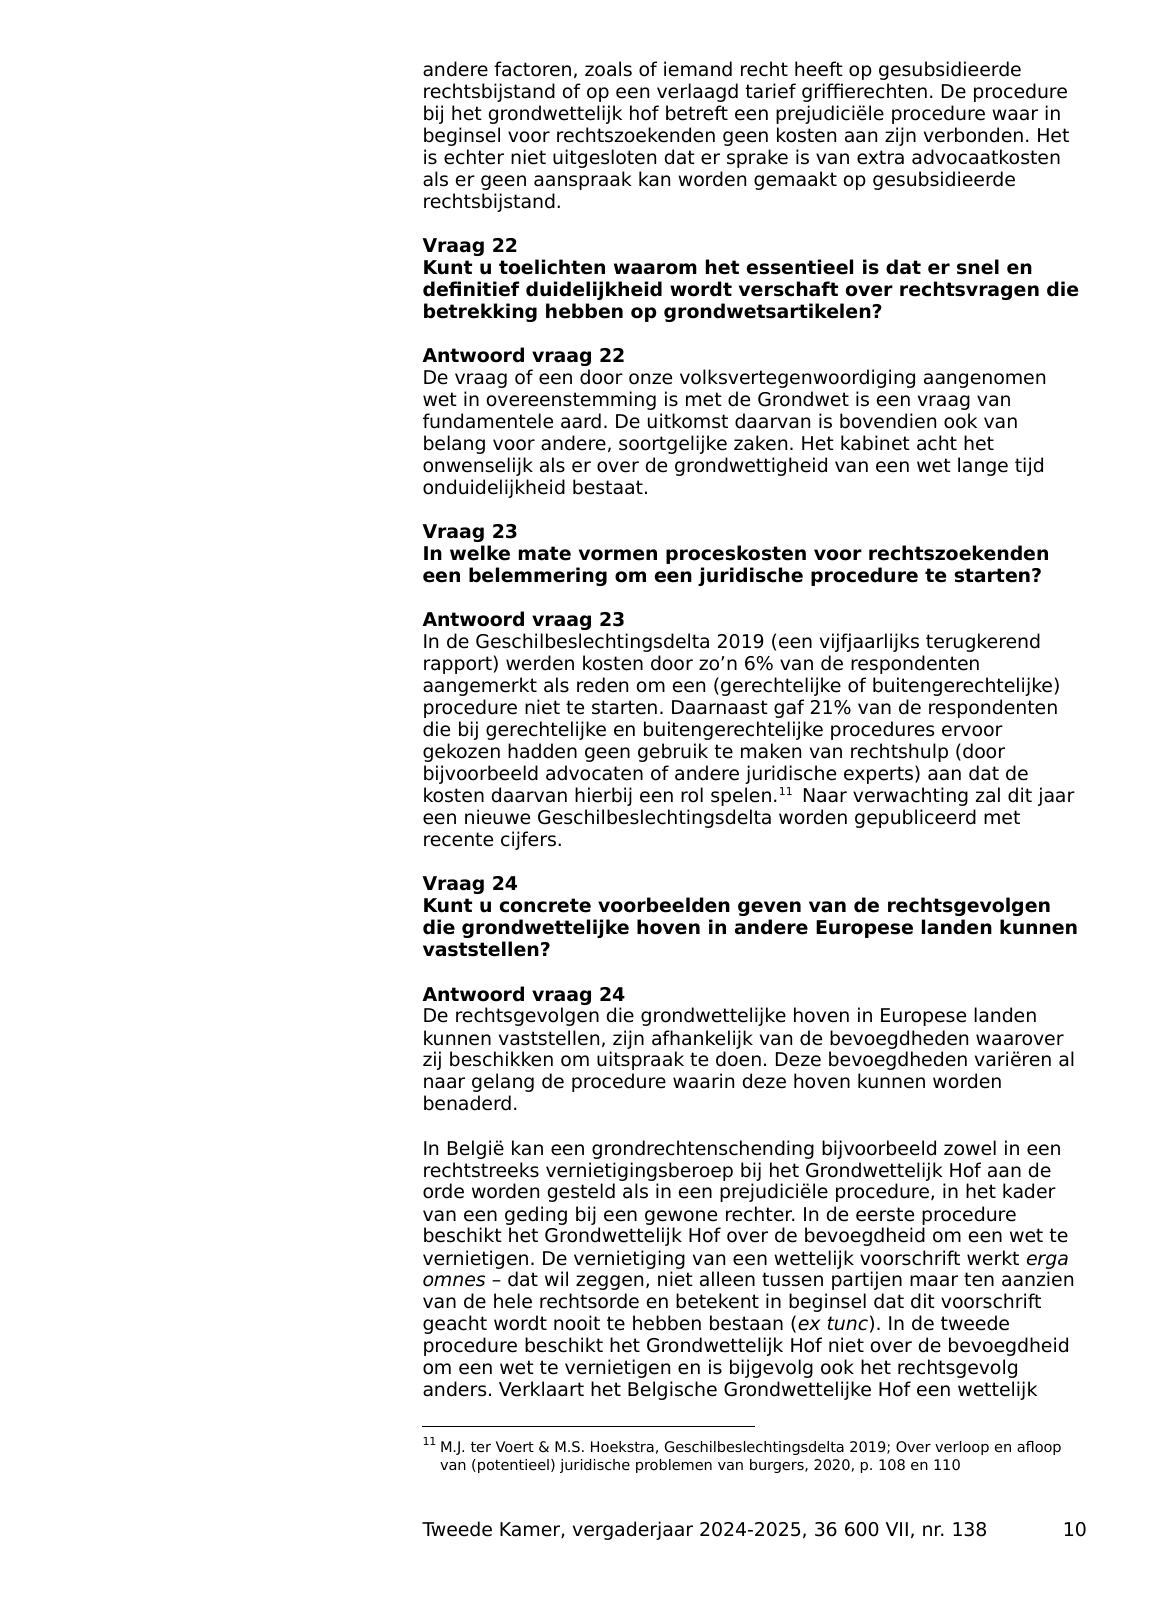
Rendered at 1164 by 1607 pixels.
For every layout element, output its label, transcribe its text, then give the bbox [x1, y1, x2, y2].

text Vraag 24 [422, 873, 1087, 895]
text De rechtsgevolgen die grondwettelijke hoven in Europese landen kunnen vaststellen, zijn afhankelijk van de bevoegdheden waarover zij beschikken om uitspraak te doen. Deze bevoegdheden variëren al naar gelang de procedure waarin deze hoven kunnen worden benaderd. [422, 1005, 1087, 1115]
text andere factoren, zoals of iemand recht heeft op gesubsidieerde rechtsbijstand of op een verlaagd tarief griffierechten. De procedure bij het grondwettelijk hof betreft een prejudiciële procedure waar in beginsel voor rechtszoekenden geen kosten aan zijn verbonden. Het is echter niet uitgesloten dat er sprake is van extra advocaatkosten als er geen aanspraak kan worden gemaakt op gesubsidieerde rechtsbijstand. [422, 59, 1087, 213]
text In de Geschilbeslechtingsdelta 2019 (een vijfjaarlijks terugkerend rapport) werden kosten door zo’n 6% van de respondenten aangemerkt als reden om een (gerechtelijke of buitengerechtelijke) procedure niet te starten. Daarnaast gaf 21% van de respondenten die bij gerechtelijke en buitengerechtelijke procedures ervoor gekozen hadden geen gebruik te maken van rechtshulp (door bijvoorbeeld advocaten of andere juridische experts) aan dat de kosten daarvan hierbij een rol spelen. Naar verwachting zal dit jaar een nieuwe Geschilbeslechtingsdelta worden gepubliceerd met recente cijfers. [422, 631, 1087, 851]
text In België kan een grondrechtenschending bijvoorbeeld zowel in een rechtstreeks vernietigingsberoep bij het Grondwettelijk Hof aan de orde worden gesteld als in een prejudiciële procedure, in het kader van een geding bij een gewone rechter. In de eerste procedure beschikt het Grondwettelijk Hof over de bevoegdheid om een wet te vernietigen. De vernietiging van een wettelijk voorschrift werkt erga omnes – dat wil zeggen, niet alleen tussen partijen maar ten aanzien van de hele rechtsorde en betekent in beginsel dat dit voorschrift geacht wordt nooit te hebben bestaan (ex tunc). In de tweede procedure beschikt het Grondwettelijk Hof niet over de bevoegdheid om een wet te vernietigen en is bijgevolg ook het rechtsgevolg anders. Verklaart het Belgische Grondwettelijke Hof een wettelijk [422, 1137, 1087, 1401]
text In welke mate vormen proceskosten voor rechtszoekenden een belemmering om een juridische procedure te starten? [422, 543, 1087, 587]
text Vraag 22 [422, 235, 1087, 257]
text De vraag of een door onze volksvertegenwoordiging aangenomen wet in overeenstemming is met de Grondwet is een vraag van fundamentele aard. De uitkomst daarvan is bovendien ook van belang voor andere, soortgelijke zaken. Het kabinet acht het onwenselijk als er over de grondwettigheid van een wet lange tijd onduidelijkheid bestaat. [422, 367, 1087, 499]
text M.J. ter Voert & M.S. Hoekstra, Geschilbeslechtingsdelta 2019; Over verloop en afloop van (potentieel) juridische problemen van burgers, 2020, p. 108 en 110 [422, 1435, 1087, 1474]
text Antwoord vraag 23 [422, 609, 1087, 631]
text Vraag 23 [422, 521, 1087, 543]
text Antwoord vraag 24 [422, 983, 1087, 1005]
text Antwoord vraag 22 [422, 345, 1087, 367]
text Kunt u toelichten waarom het essentieel is dat er snel en definitief duidelijkheid wordt verschaft over rechtsvragen die betrekking hebben op grondwetsartikelen? [422, 257, 1087, 323]
text Kunt u concrete voorbeelden geven van de rechtsgevolgen die grondwettelijke hoven in andere Europese landen kunnen vaststellen? [422, 895, 1087, 961]
